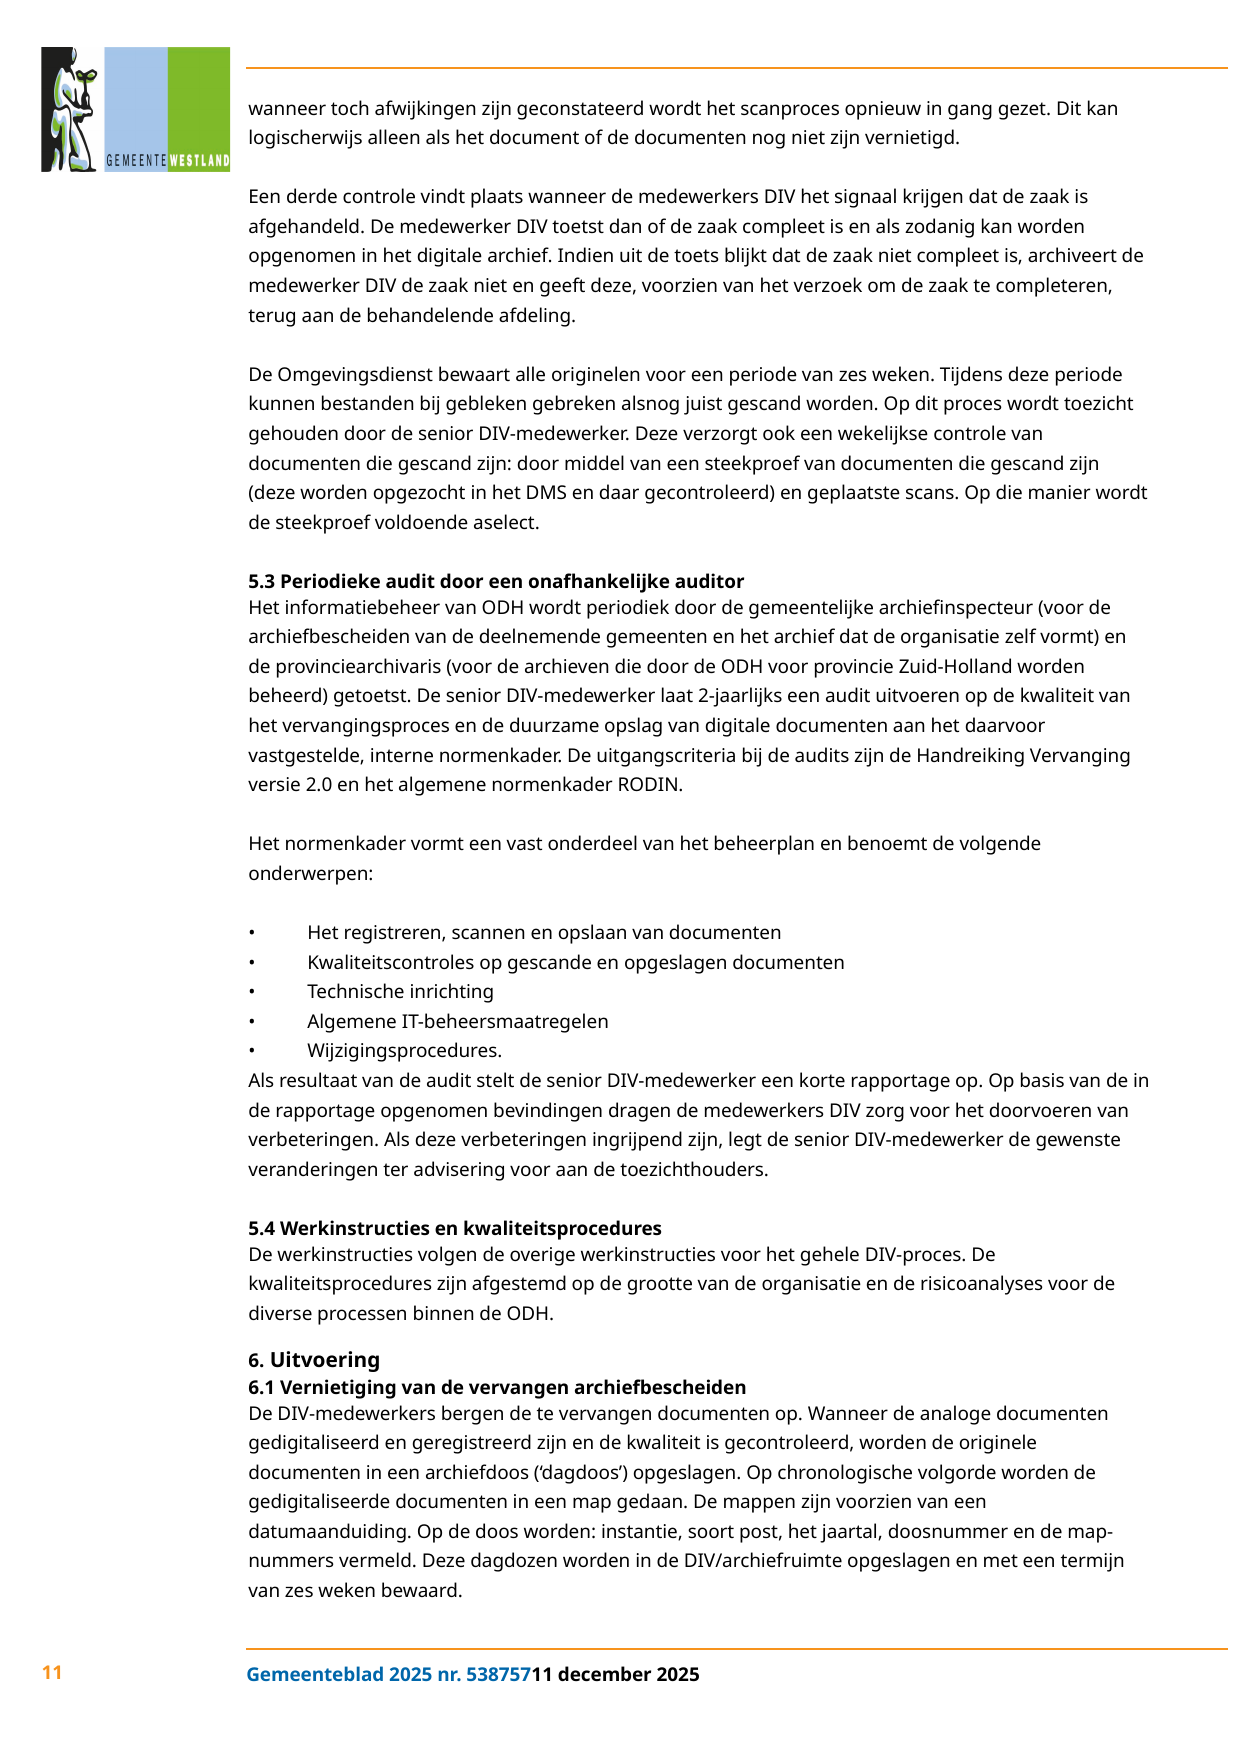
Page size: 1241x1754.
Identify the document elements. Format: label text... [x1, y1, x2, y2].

list Wijzigingsprocedures. [248, 1038, 1152, 1063]
text 6.1 Vernietiging van de vervangen archiefbescheiden [248, 1374, 1152, 1400]
list Het registreren, scannen en opslaan van documenten [248, 919, 1152, 945]
text De werkinstructies volgen de overige werkinstructies voor het gehele DIV-proces. De kwaliteitsprocedures zijn afgestemd op de grootte van de organisatie en de risicoanalyses voor de diverse processen binnen de ODH. [248, 1241, 1152, 1326]
picture [41, 47, 231, 172]
text 5.4 Werkinstructies en kwaliteitsprocedures [248, 1215, 1152, 1241]
text 5.3 Periodieke audit door een onafhankelijke auditor [248, 568, 1152, 594]
text Het normenkader vormt een vast onderdeel van het beheerplan en benoemt de volgende onderwerpen: [248, 831, 1152, 886]
list Kwaliteitscontroles op gescande en opgeslagen documenten [248, 949, 1152, 974]
text Een derde controle vindt plaats wanneer de medewerkers DIV het signaal krijgen dat de zaak is afgehandeld. De medewerker DIV toetst dan of de zaak compleet is en als zodanig kan worden opgenomen in het digitale archief. Indien uit de toets blijkt dat de zaak niet compleet is, archiveert de medewerker DIV de zaak niet en geeft deze, voorzien van het verzoek om de zaak te completeren, terug aan de behandelende afdeling. [248, 183, 1152, 328]
text 6. Uitvoering [248, 1346, 1152, 1374]
text Als resultaat van de audit stelt de senior DIV-medewerker een korte rapportage op. Op basis van de in de rapportage opgenomen bevindingen dragen de medewerkers DIV zorg voor het doorvoeren van verbeteringen. Als deze verbeteringen ingrijpend zijn, legt de senior DIV-medewerker de gewenste veranderingen ter advisering voor aan de toezichthouders. [248, 1067, 1152, 1182]
text Het informatiebeheer van ODH wordt periodiek door de gemeentelijke archiefinspecteur (voor de archiefbescheiden van de deelnemende gemeenten en het archief dat de organisatie zelf vormt) en de provinciearchivaris (voor de archieven die door de ODH voor provincie Zuid-Holland worden beheerd) getoetst. De senior DIV-medewerker laat 2-jaarlijks een audit uitvoeren op de kwaliteit van het vervangingsproces en de duurzame opslag van digitale documenten aan het daarvoor vastgestelde, interne normenkader. De uitgangscriteria bij de audits zijn de Handreiking Vervanging versie 2.0 en het algemene normenkader RODIN. [248, 594, 1152, 797]
text De Omgevingsdienst bewaart alle originelen voor een periode van zes weken. Tijdens deze periode kunnen bestanden bij gebleken gebreken alsnog juist gescand worden. Op dit proces wordt toezicht gehouden door de senior DIV-medewerker. Deze verzorgt ook een wekelijkse controle van documenten die gescand zijn: door middel van een steekproef van documenten die gescand zijn (deze worden opgezocht in het DMS en daar gecontroleerd) en geplaatste scans. Op die manier wordt de steekproef voldoende aselect. [248, 361, 1152, 535]
text wanneer toch afwijkingen zijn geconstateerd wordt het scanproces opnieuw in gang gezet. Dit kan logischerwijs alleen als het document of de documenten nog niet zijn vernietigd. [248, 95, 1152, 150]
list Technische inrichting [248, 978, 1152, 1004]
list Algemene IT-beheersmaatregelen [248, 1008, 1152, 1034]
text De DIV-medewerkers bergen de te vervangen documenten op. Wanneer de analoge documenten gedigitaliseerd en geregistreerd zijn en de kwaliteit is gecontroleerd, worden de originele documenten in een archiefdoos (‘dagdoos’) opgeslagen. Op chronologische volgorde worden de gedigitaliseerde documenten in een map gedaan. De mappen zijn voorzien van een datumaanduiding. Op de doos worden: instantie, soort post, het jaartal, doosnummer en de map-nummers vermeld. Deze dagdozen worden in de DIV/archiefruimte opgeslagen en met een termijn van zes weken bewaard. [248, 1400, 1152, 1603]
